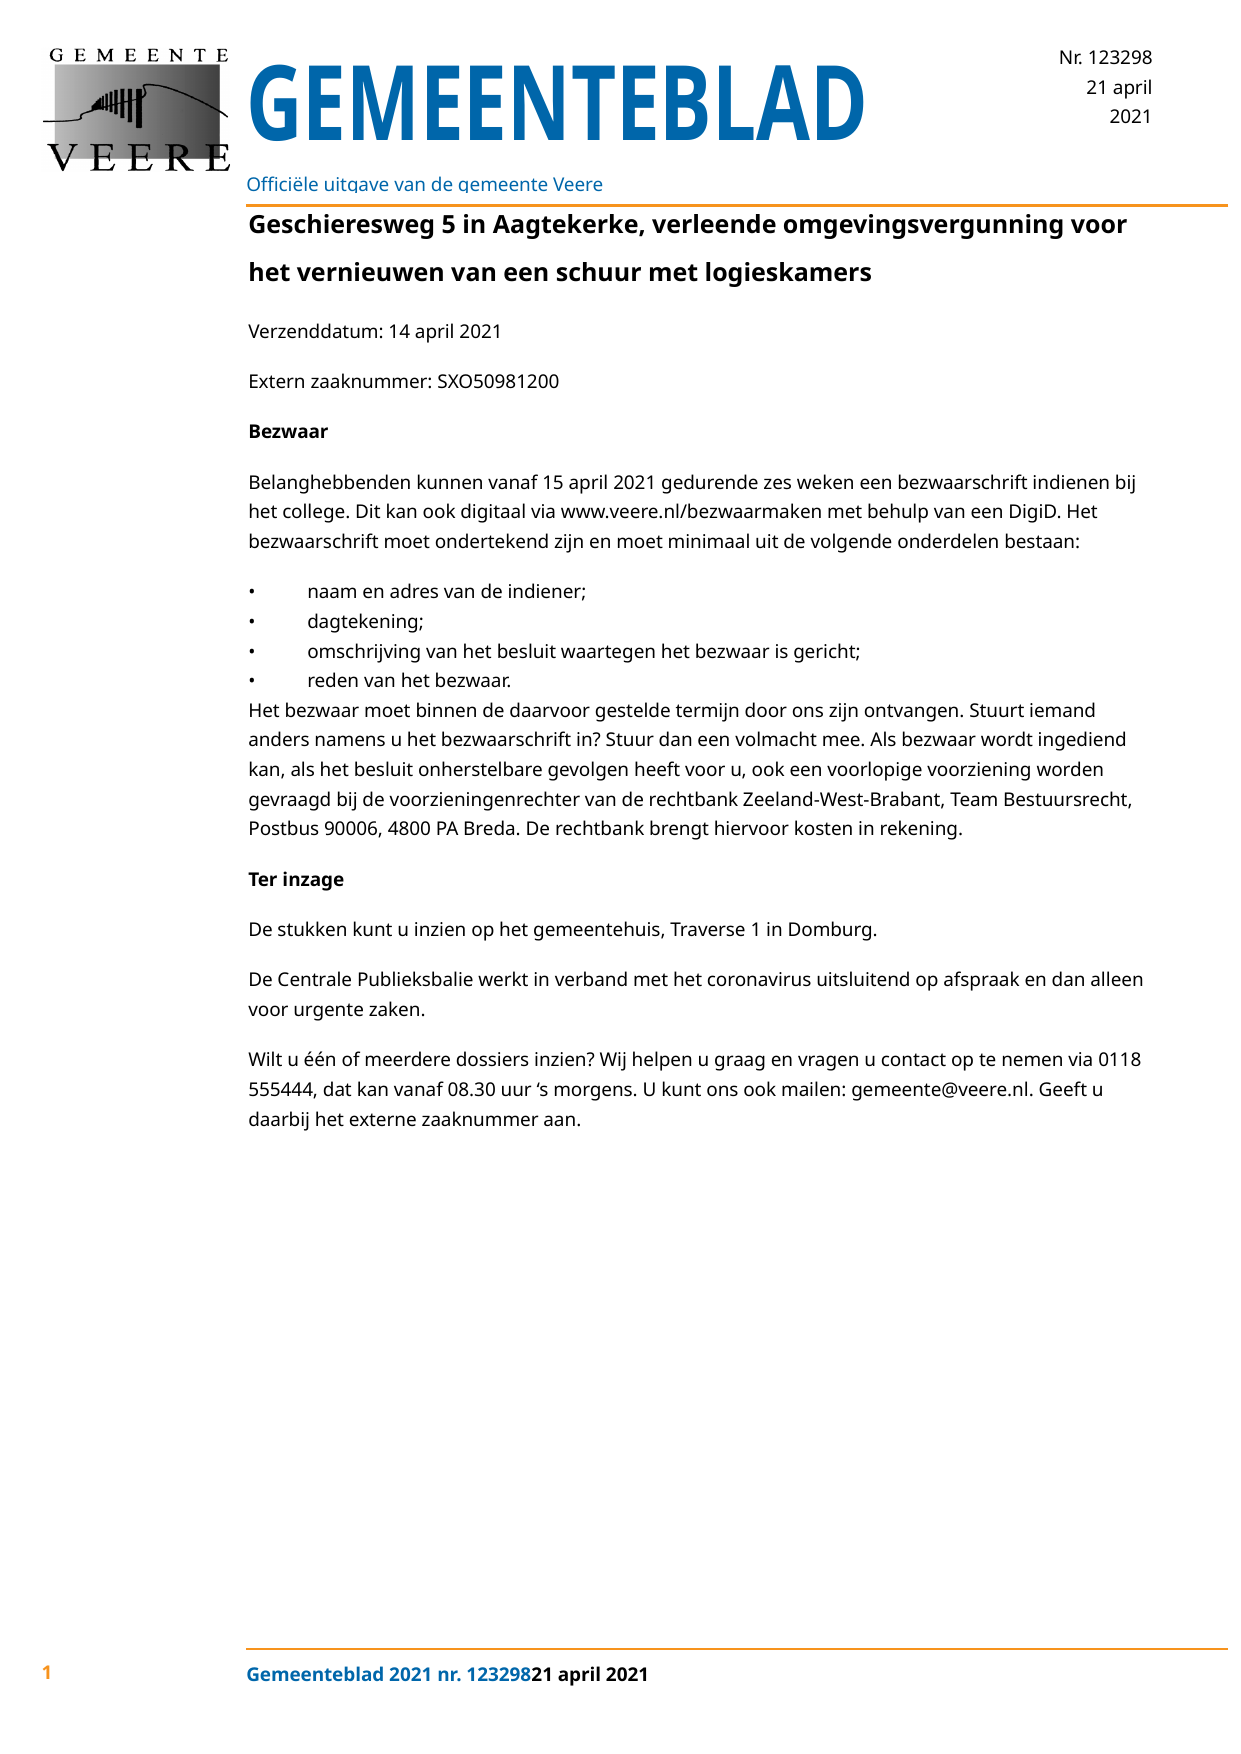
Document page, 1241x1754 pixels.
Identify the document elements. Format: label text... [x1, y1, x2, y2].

list naam en adres van de indiener; [248, 579, 1152, 604]
text De stukken kunt u inzien op het gemeentehuis, Traverse 1 in Domburg. [248, 916, 1152, 942]
list dagtekening; [248, 608, 1152, 634]
text Bezwaar [248, 419, 1152, 444]
text Verzenddatum: 14 april 2021 [248, 318, 1152, 344]
list omschrijving van het besluit waartegen het bezwaar is gericht; [248, 638, 1152, 664]
text Extern zaaknummer: SXO50981200 [248, 368, 1152, 394]
text Belanghebbenden kunnen vanaf 15 april 2021 gedurende zes weken een bezwaarschrift indienen bij het college. Dit kan ook digitaal via www.veere.nl/bezwaarmaken met behulp van een DigiD. Het bezwaarschrift moet ondertekend zijn en moet minimaal uit de volgende onderdelen bestaan: [248, 469, 1152, 554]
text De Centrale Publieksbalie werkt in verband met het coronavirus uitsluitend op afspraak en dan alleen voor urgente zaken. [248, 967, 1152, 1022]
text Wilt u één of meerdere dossiers inzien? Wij helpen u graag en vragen u contact op te nemen via 0118 555444, dat kan vanaf 08.30 uur ‘s morgens. U kunt ons ook mailen: gemeente@veere.nl. Geeft u daarbij het externe zaaknummer aan. [248, 1047, 1152, 1132]
text Ter inzage [248, 866, 1152, 892]
text Geschieresweg 5 in Aagtekerke, verleende omgevingsvergunning voor het vernieuwen van een schuur met logieskamers [248, 207, 1152, 288]
list reden van het bezwaar. [248, 667, 1152, 693]
picture [41, 47, 231, 172]
text Het bezwaar moet binnen de daarvoor gestelde termijn door ons zijn ontvangen. Stuurt iemand anders namens u het bezwaarschrift in? Stuur dan een volmacht mee. Als bezwaar wordt ingediend kan, als het besluit onherstelbare gevolgen heeft voor u, ook een voorlopige voorziening worden gevraagd bij de voorzieningenrechter van de rechtbank Zeeland-West-Brabant, Team Bestuursrecht, Postbus 90006, 4800 PA Breda. De rechtbank brengt hiervoor kosten in rekening. [248, 697, 1152, 841]
